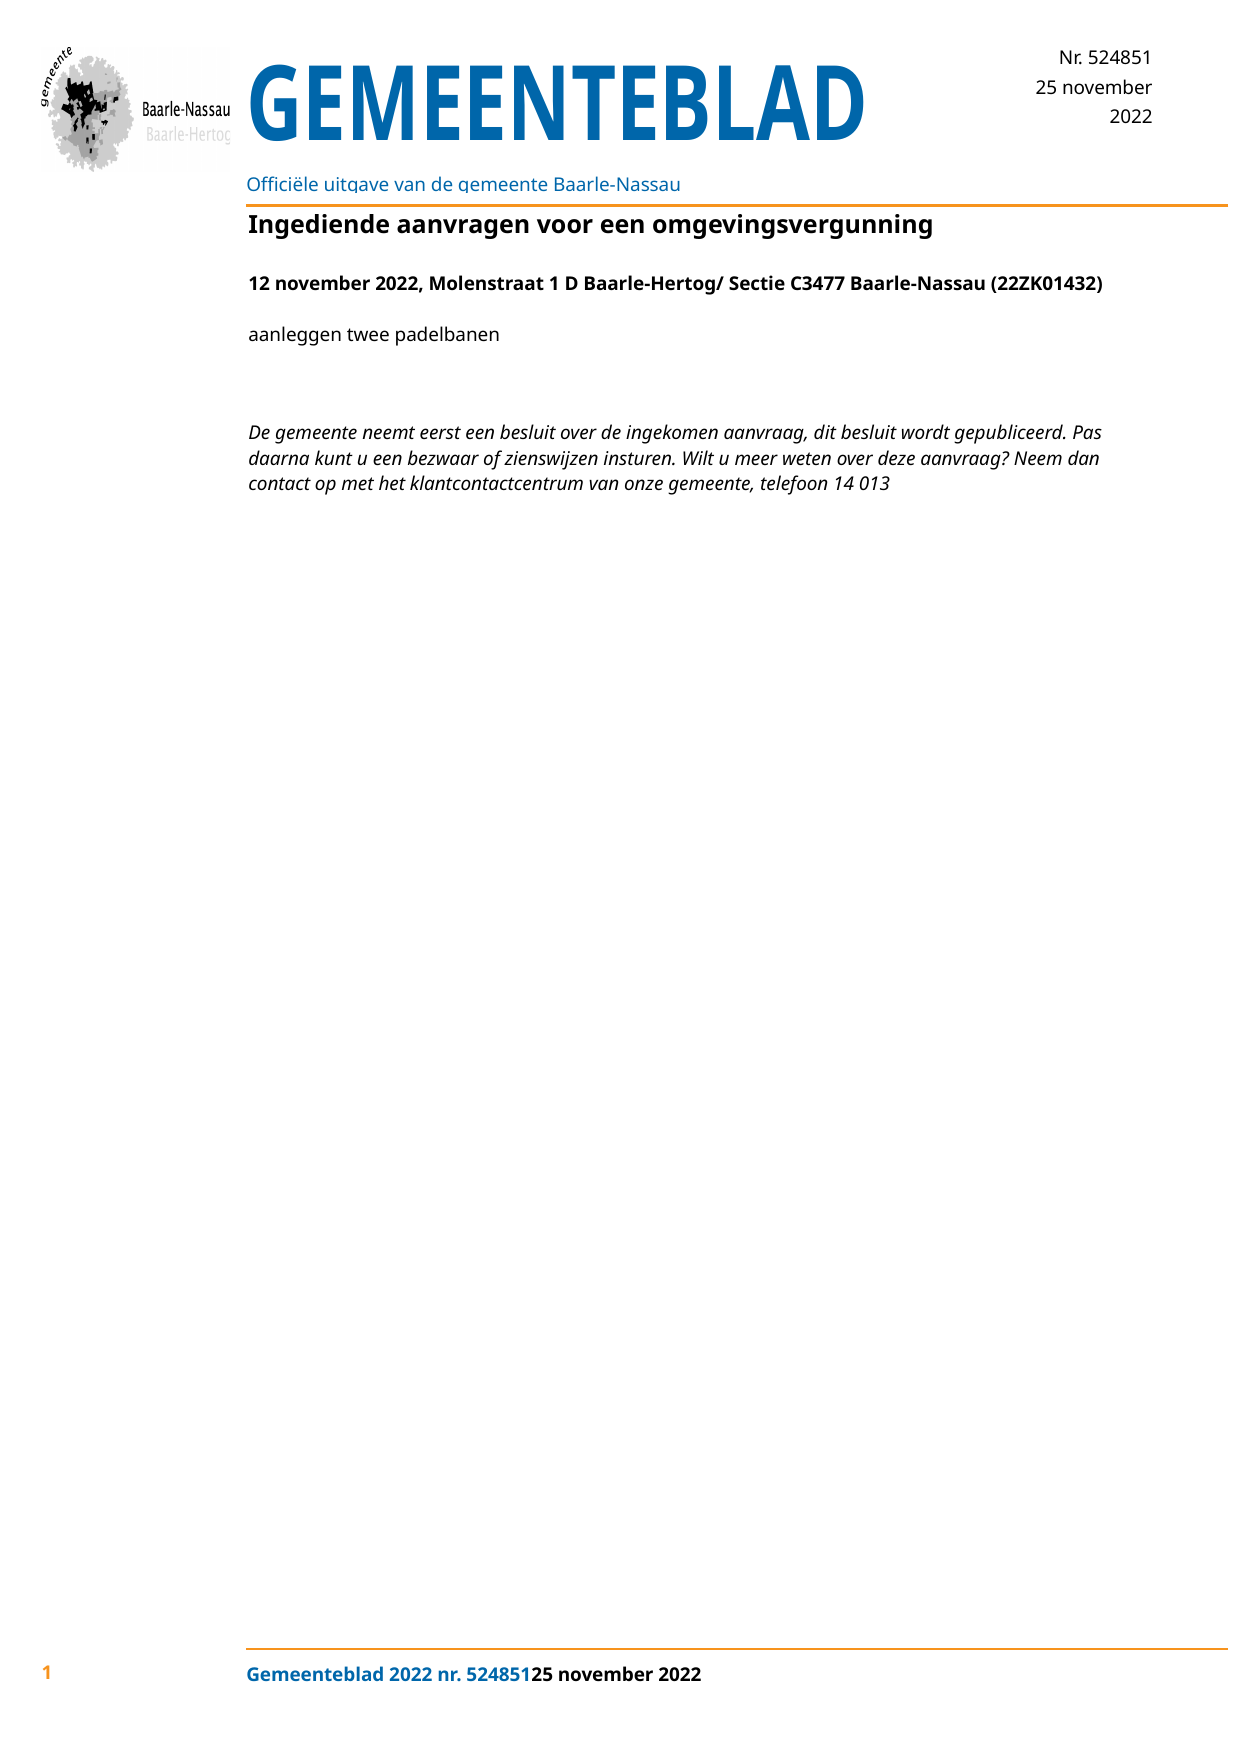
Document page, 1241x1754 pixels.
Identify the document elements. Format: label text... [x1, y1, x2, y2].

picture [41, 47, 231, 172]
text De gemeente neemt eerst een besluit over de ingekomen aanvraag, dit besluit wordt gepubliceerd. Pas daarna kunt u een bezwaar of zienswijzen insturen. Wilt u meer weten over deze aanvraag? Neem dan contact op met het klantcontactcentrum van onze gemeente, telefoon 14 013 [248, 419, 1152, 496]
text aanleggen twee padelbanen [248, 321, 1152, 346]
text 12 november 2022, Molenstraat 1 D Baarle-Hertog/ Sectie C3477 Baarle-Nassau (22ZK01432) [248, 270, 1152, 296]
text Ingediende aanvragen voor een omgevingsvergunning [248, 207, 1152, 241]
